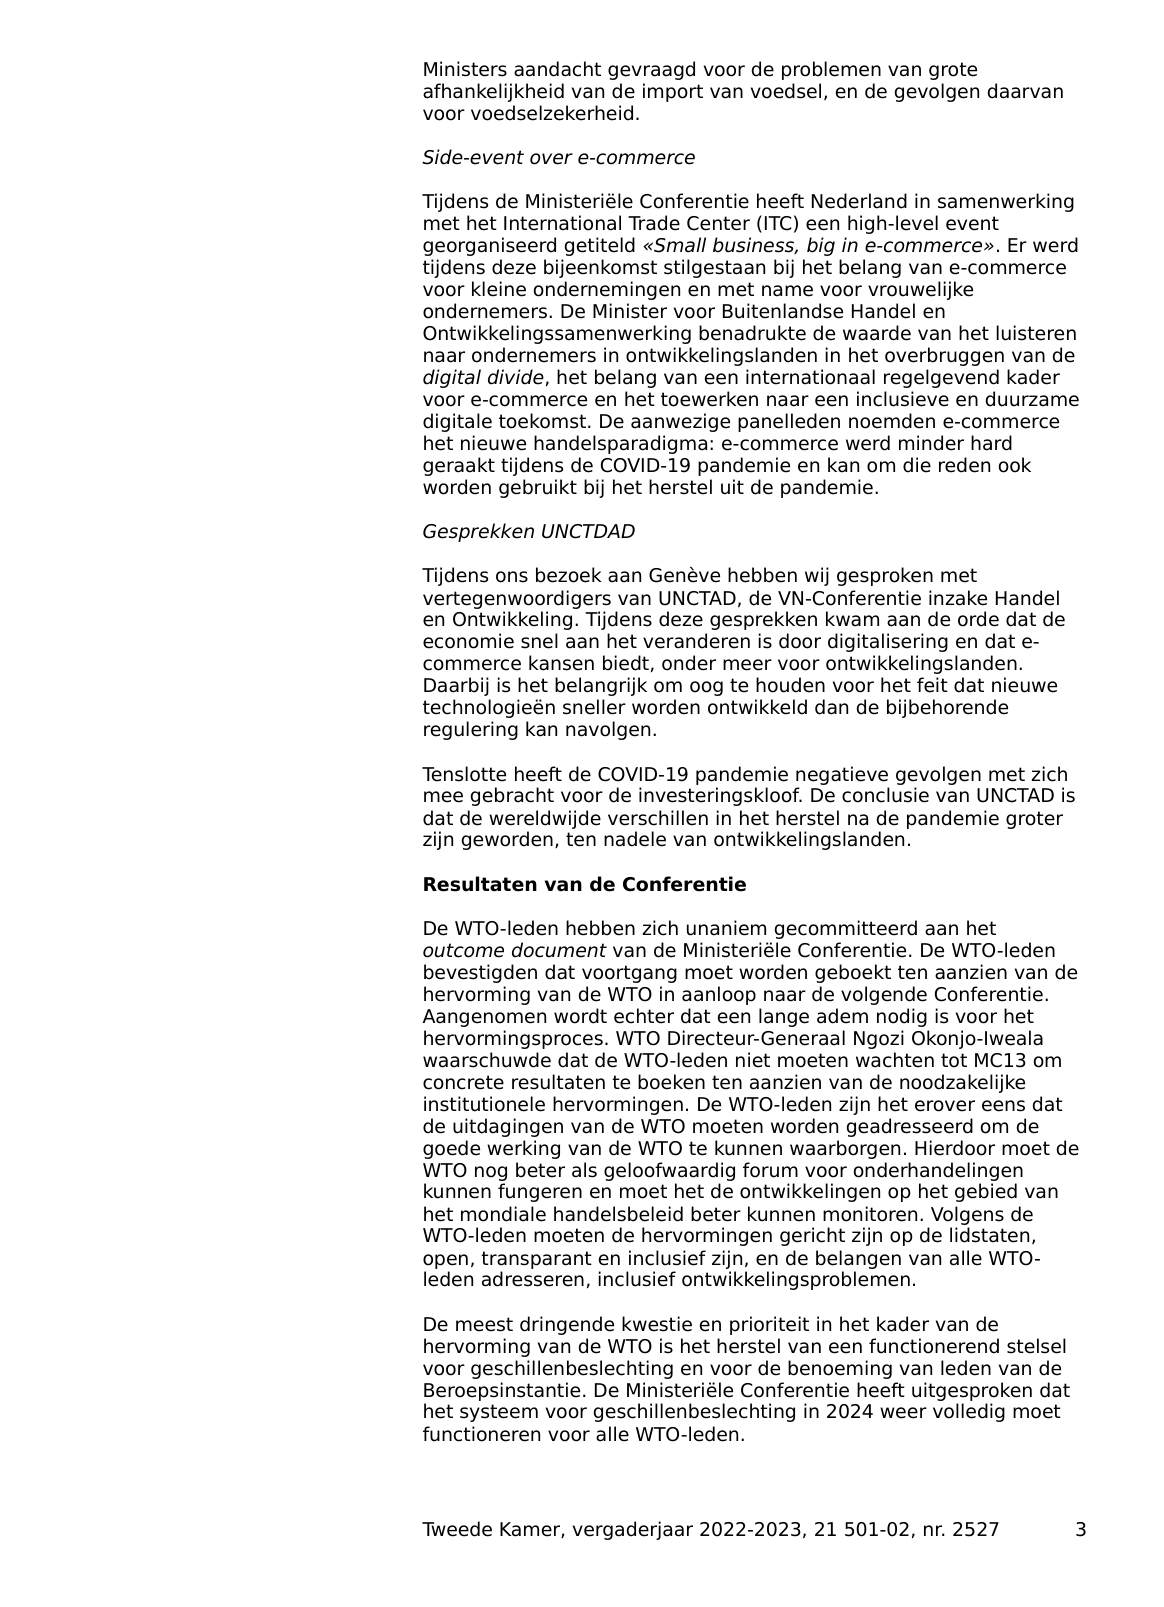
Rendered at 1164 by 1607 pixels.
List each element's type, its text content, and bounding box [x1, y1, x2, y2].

subtitle Resultaten van de Conferentie [422, 873, 1087, 896]
text Tijdens ons bezoek aan Genève hebben wij gesproken met vertegenwoordigers van UNCTAD, de VN-Conferentie inzake Handel en Ontwikkeling. Tijdens deze gesprekken kwam aan de orde dat de economie snel aan het veranderen is door digitalisering en dat e-commerce kansen biedt, onder meer voor ontwikkelingslanden. Daarbij is het belangrijk om oog te houden voor het feit dat nieuwe technologieën sneller worden ontwikkeld dan de bijbehorende regulering kan navolgen. [422, 565, 1087, 741]
text De meest dringende kwestie en prioriteit in het kader van de hervorming van de WTO is het herstel van een functionerend stelsel voor geschillenbeslechting en voor de benoeming van leden van de Beroepsinstantie. De Ministeriële Conferentie heeft uitgesproken dat het systeem voor geschillenbeslechting in 2024 weer volledig moet functioneren voor alle WTO-leden. [422, 1313, 1087, 1445]
text Ministers aandacht gevraagd voor de problemen van grote afhankelijkheid van de import van voedsel, en de gevolgen daarvan voor voedselzekerheid. [422, 59, 1087, 125]
text Tenslotte heeft de COVID-19 pandemie negatieve gevolgen met zich mee gebracht voor de investeringskloof. De conclusie van UNCTAD is dat de wereldwijde verschillen in het herstel na de pandemie groter zijn geworden, ten nadele van ontwikkelingslanden. [422, 763, 1087, 851]
text Tijdens de Ministeriële Conferentie heeft Nederland in samenwerking met het International Trade Center (ITC) een high-level event georganiseerd getiteld «Small business, big in e-commerce». Er werd tijdens deze bijeenkomst stilgestaan bij het belang van e-commerce voor kleine ondernemingen en met name voor vrouwelijke ondernemers. De Minister voor Buitenlandse Handel en Ontwikkelingssamenwerking benadrukte de waarde van het luisteren naar ondernemers in ontwikkelingslanden in het overbruggen van de digital divide, het belang van een internationaal regelgevend kader voor e-commerce en het toewerken naar een inclusieve en duurzame digitale toekomst. De aanwezige panelleden noemden e-commerce het nieuwe handelsparadigma: e-commerce werd minder hard geraakt tijdens de COVID-19 pandemie en kan om die reden ook worden gebruikt bij het herstel uit de pandemie. [422, 191, 1087, 499]
subtitle Side-event over e-commerce [422, 147, 1087, 169]
text De WTO-leden hebben zich unaniem gecommitteerd aan het outcome document van de Ministeriële Conferentie. De WTO-leden bevestigden dat voortgang moet worden geboekt ten aanzien van de hervorming van de WTO in aanloop naar de volgende Conferentie. Aangenomen wordt echter dat een lange adem nodig is voor het hervormingsproces. WTO Directeur-Generaal Ngozi Okonjo-Iweala waarschuwde dat de WTO-leden niet moeten wachten tot MC13 om concrete resultaten te boeken ten aanzien van de noodzakelijke institutionele hervormingen. De WTO-leden zijn het erover eens dat de uitdagingen van de WTO moeten worden geadresseerd om de goede werking van de WTO te kunnen waarborgen. Hierdoor moet de WTO nog beter als geloofwaardig forum voor onderhandelingen kunnen fungeren en moet het de ontwikkelingen op het gebied van het mondiale handelsbeleid beter kunnen monitoren. Volgens de WTO-leden moeten de hervormingen gericht zijn op de lidstaten, open, transparant en inclusief zijn, en de belangen van alle WTO-leden adresseren, inclusief ontwikkelingsproblemen. [422, 918, 1087, 1291]
subtitle Gesprekken UNCTDAD [422, 521, 1087, 543]
